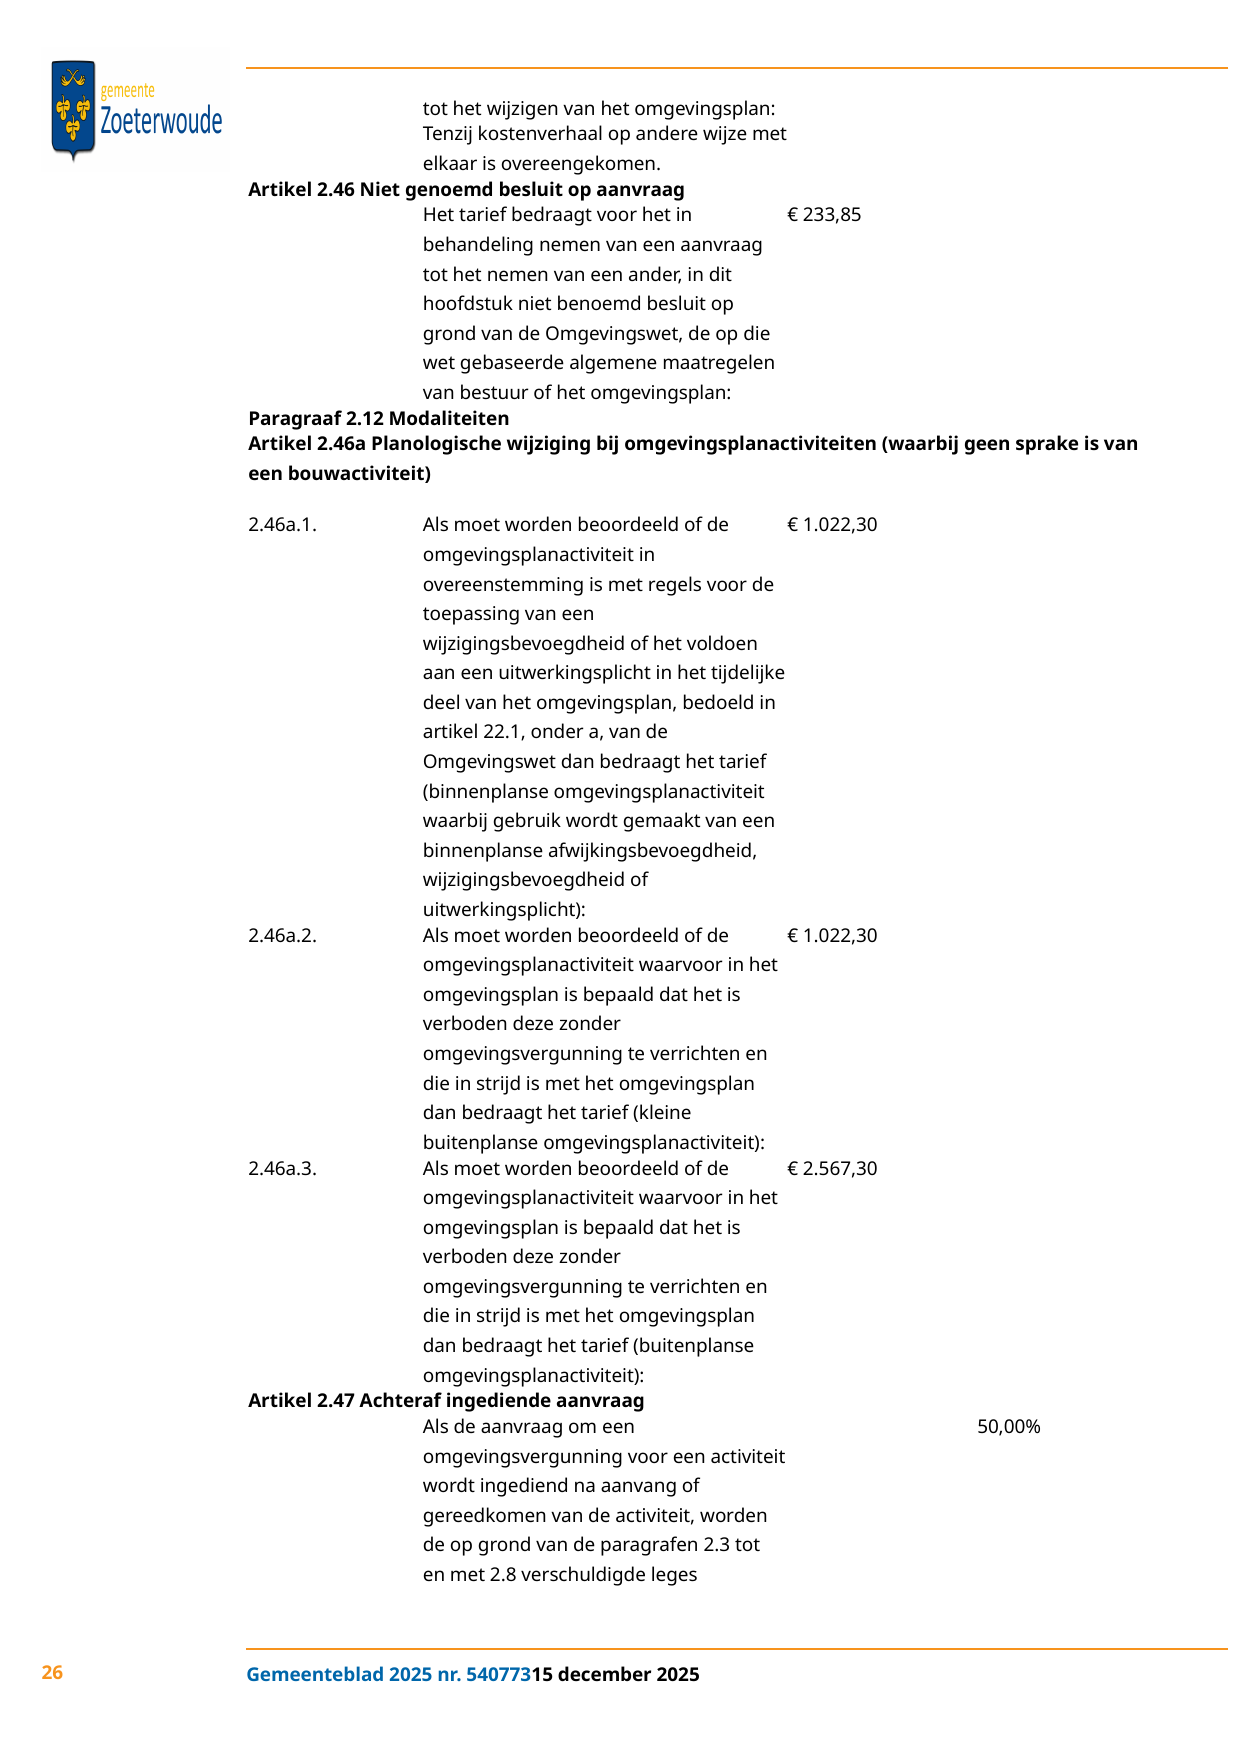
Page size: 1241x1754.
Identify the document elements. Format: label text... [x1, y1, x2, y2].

table_cell [977, 1155, 1152, 1387]
table_cell € 2.567,30 [787, 1155, 977, 1387]
table_cell Als moet worden beoordeeld of de omgevingsplanactiviteit waarvoor in het omgevingsplan is bepaald dat het is verboden deze zonder omgevingsvergunning te verrichten en die in strijd is met het omgevingsplan dan bedraagt het tarief (kleine buitenplanse omgevingsplanactiviteit): [423, 922, 787, 1155]
table_cell Als moet worden beoordeeld of de omgevingsplanactiviteit waarvoor in het omgevingsplan is bepaald dat het is verboden deze zonder omgevingsvergunning te verrichten en die in strijd is met het omgevingsplan dan bedraagt het tarief (buitenplanse omgevingsplanactiviteit): [423, 1155, 787, 1387]
table_cell Artikel 2.47 Achteraf ingediende aanvraag [248, 1388, 1152, 1413]
table_cell € 1.022,30 [787, 922, 977, 1155]
table_cell Paragraaf 2.12 Modaliteiten [248, 405, 1152, 431]
table_cell 2.46a.2. [248, 922, 423, 1155]
table_cell [977, 95, 1152, 121]
table_cell Als moet worden beoordeeld of de omgevingsplanactiviteit in overeenstemming is met regels voor de toepassing van een wijzigingsbevoegdheid of het voldoen aan een uitwerkingsplicht in het tijdelijke deel van het omgevingsplan, bedoeld in artikel 22.1, onder a, van de Omgevingswet dan bedraagt het tarief (binnenplanse omgevingsplanactiviteit waarbij gebruik wordt gemaakt van een binnenplanse afwijkingsbevoegdheid, wijzigingsbevoegdheid of uitwerkingsplicht): [423, 512, 787, 922]
table_cell € 233,85 [787, 202, 977, 405]
table_cell Als de aanvraag om een omgevingsvergunning voor een activiteit wordt ingediend na aanvang of gereedkomen van de activiteit, worden de op grond van de paragrafen 2.3 tot en met 2.8 verschuldigde leges [423, 1413, 787, 1587]
table_cell [977, 121, 1152, 176]
table_cell [248, 202, 423, 405]
table_cell tot het wijzigen van het omgevingsplan: [423, 95, 787, 121]
table_cell Het tarief bedraagt voor het in behandeling nemen van een aanvraag tot het nemen van een ander, in dit hoofdstuk niet benoemd besluit op grond van de Omgevingswet, de op die wet gebaseerde algemene maatregelen van bestuur of het omgevingsplan: [423, 202, 787, 405]
table_cell [977, 486, 1152, 512]
table_cell 50,00% [977, 1413, 1152, 1587]
table_cell [977, 512, 1152, 922]
picture [41, 47, 231, 172]
table_cell [248, 95, 423, 121]
table_cell [423, 486, 787, 512]
table_cell [787, 1413, 977, 1587]
table_cell [248, 121, 423, 176]
table_cell Artikel 2.46a Planologische wijziging bij omgevingsplanactiviteiten (waarbij geen sprake is van een bouwactiviteit) [248, 431, 1152, 486]
table_cell 2.46a.1. [248, 512, 423, 922]
table_cell [977, 202, 1152, 405]
table_cell [787, 95, 977, 121]
table_cell [248, 486, 423, 512]
table_cell € 1.022,30 [787, 512, 977, 922]
table_cell Artikel 2.46 Niet genoemd besluit op aanvraag [248, 176, 1152, 202]
table_cell [248, 1413, 423, 1587]
table_cell [977, 922, 1152, 1155]
table_cell [787, 486, 977, 512]
table_cell 2.46a.3. [248, 1155, 423, 1387]
table_cell [787, 121, 977, 176]
table_cell Tenzij kostenverhaal op andere wijze met elkaar is overeengekomen. [423, 121, 787, 176]
